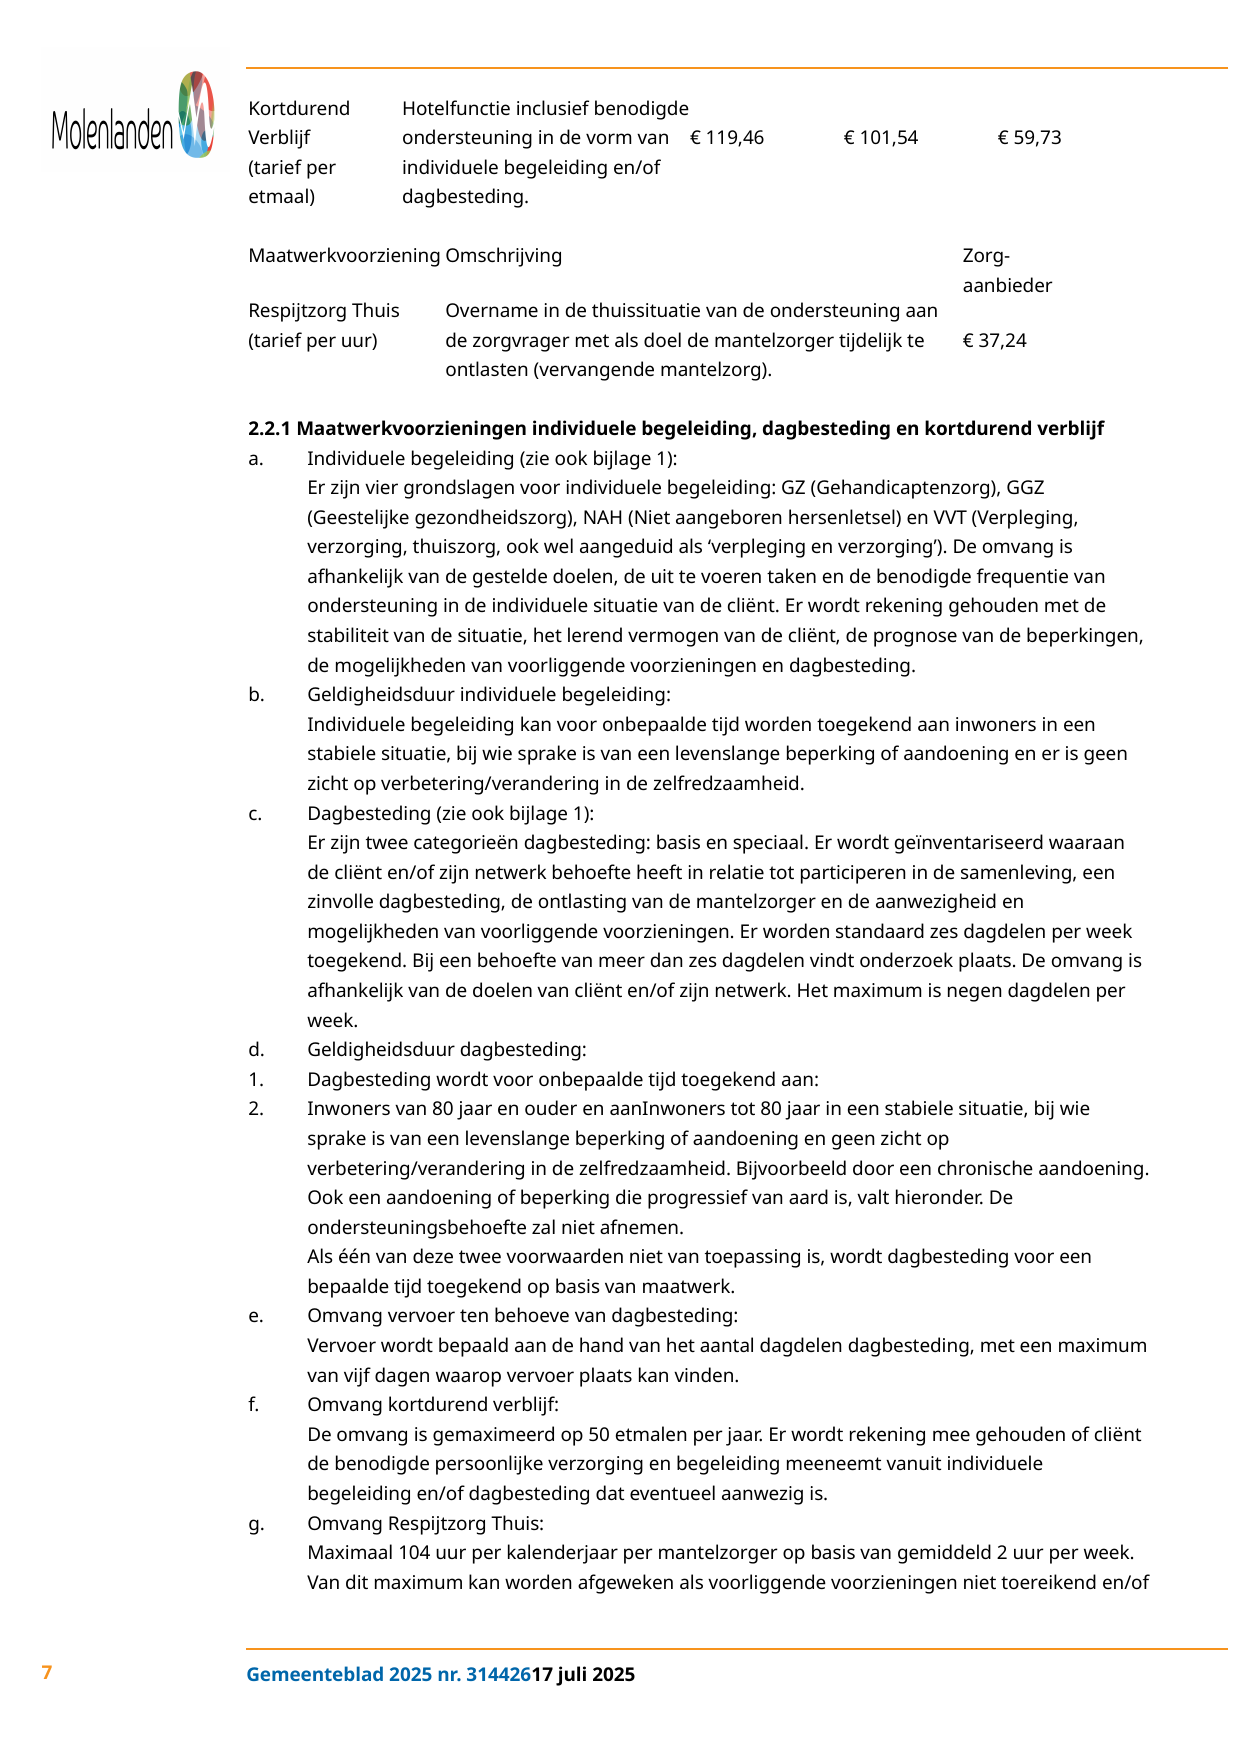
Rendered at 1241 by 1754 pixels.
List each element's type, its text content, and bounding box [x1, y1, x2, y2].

table_header Zorg- aanbieder [963, 242, 1152, 297]
list Geldigheidsduur individuele begeleiding: [248, 681, 1152, 707]
list Individuele begeleiding kan voor onbepaalde tijd worden toegekend aan inwoners in een stabiele situatie, bij wie sprake is van een levenslange beperking of aandoening en er is geen zicht op verbetering/verandering in de zelfredzaamheid. [248, 711, 1152, 796]
list Maximaal 104 uur per kalenderjaar per mantelzorger op basis van gemiddeld 2 uur per week. Van dit maximum kan worden afgeweken als voorliggende voorzieningen niet toereikend en/of [248, 1539, 1152, 1595]
picture [41, 47, 231, 172]
list Dagbesteding wordt voor onbepaalde tijd toegekend aan: [248, 1066, 1152, 1092]
list Inwoners van 80 jaar en ouder en aanInwoners tot 80 jaar in een stabiele situatie, bij wie sprake is van een levenslange beperking of aandoening en geen zicht op verbetering/verandering in de zelfredzaamheid. Bijvoorbeeld door een chronische aandoening. Ook een aandoening of beperking die progressief van aard is, valt hieronder. De ondersteuningsbehoefte zal niet afnemen. [248, 1096, 1152, 1240]
list Er zijn vier grondslagen voor individuele begeleiding: GZ (Gehandicaptenzorg), GGZ (Geestelijke gezondheidszorg), NAH (Niet aangeboren hersenletsel) en VVT (Verpleging, verzorging, thuiszorg, ook wel aangeduid als ‘verpleging en verzorging’). De omvang is afhankelijk van de gestelde doelen, de uit te voeren taken en de benodigde frequentie van ondersteuning in de individuele situatie van de cliënt. Er wordt rekening gehouden met de stabiliteit van de situatie, het lerend vermogen van de cliënt, de prognose van de beperkingen, de mogelijkheden van voorliggende voorzieningen en dagbesteding. [248, 474, 1152, 678]
text 2.2.1 Maatwerkvoorzieningen individuele begeleiding, dagbesteding en kortdurend verblijf [248, 415, 1152, 441]
list Omvang vervoer ten behoeve van dagbesteding: [248, 1303, 1152, 1328]
table_cell € 37,24 [963, 298, 1152, 382]
list Geldigheidsduur dagbesteding: [248, 1036, 1152, 1062]
list Vervoer wordt bepaald aan de hand van het aantal dagdelen dagbesteding, met een maximum van vijf dagen waarop vervoer plaats kan vinden. [248, 1332, 1152, 1388]
table_header Maatwerkvoorziening [248, 242, 445, 297]
table_cell Kortdurend Verblijf (tarief per etmaal) [248, 95, 402, 209]
list Omvang Respijtzorg Thuis: [248, 1510, 1152, 1536]
list Individuele begeleiding (zie ook bijlage 1): [248, 445, 1152, 471]
table_cell € 59,73 [998, 95, 1152, 209]
list De omvang is gemaximeerd op 50 etmalen per jaar. Er wordt rekening mee gehouden of cliënt de benodigde persoonlijke verzorging en begeleiding meeneemt vanuit individuele begeleiding en/of dagbesteding dat eventueel aanwezig is. [248, 1421, 1152, 1506]
table_cell Respijtzorg Thuis (tarief per uur) [248, 298, 445, 382]
table_cell Hotelfunctie inclusief benodigde ondersteuning in de vorm van individuele begeleiding en/of dagbesteding. [402, 95, 690, 209]
table_cell € 119,46 [690, 95, 844, 209]
list Als één van deze twee voorwaarden niet van toepassing is, wordt dagbesteding voor een bepaalde tijd toegekend op basis van maatwerk. [248, 1243, 1152, 1299]
list Dagbesteding (zie ook bijlage 1): [248, 800, 1152, 826]
table_cell Overname in de thuissituatie van de ondersteuning aan de zorgvrager met als doel de mantelzorger tijdelijk te ontlasten (vervangende mantelzorg). [445, 298, 963, 382]
table_cell € 101,54 [844, 95, 998, 209]
list Er zijn twee categorieën dagbesteding: basis en speciaal. Er wordt geïnventariseerd waaraan de cliënt en/of zijn netwerk behoefte heeft in relatie tot participeren in de samenleving, een zinvolle dagbesteding, de ontlasting van de mantelzorger en de aanwezigheid en mogelijkheden van voorliggende voorzieningen. Er worden standaard zes dagdelen per week toegekend. Bij een behoefte van meer dan zes dagdelen vindt onderzoek plaats. De omvang is afhankelijk van de doelen van cliënt en/of zijn netwerk. Het maximum is negen dagdelen per week. [248, 829, 1152, 1033]
list Omvang kortdurend verblijf: [248, 1391, 1152, 1417]
table_header Omschrijving [445, 242, 963, 297]
